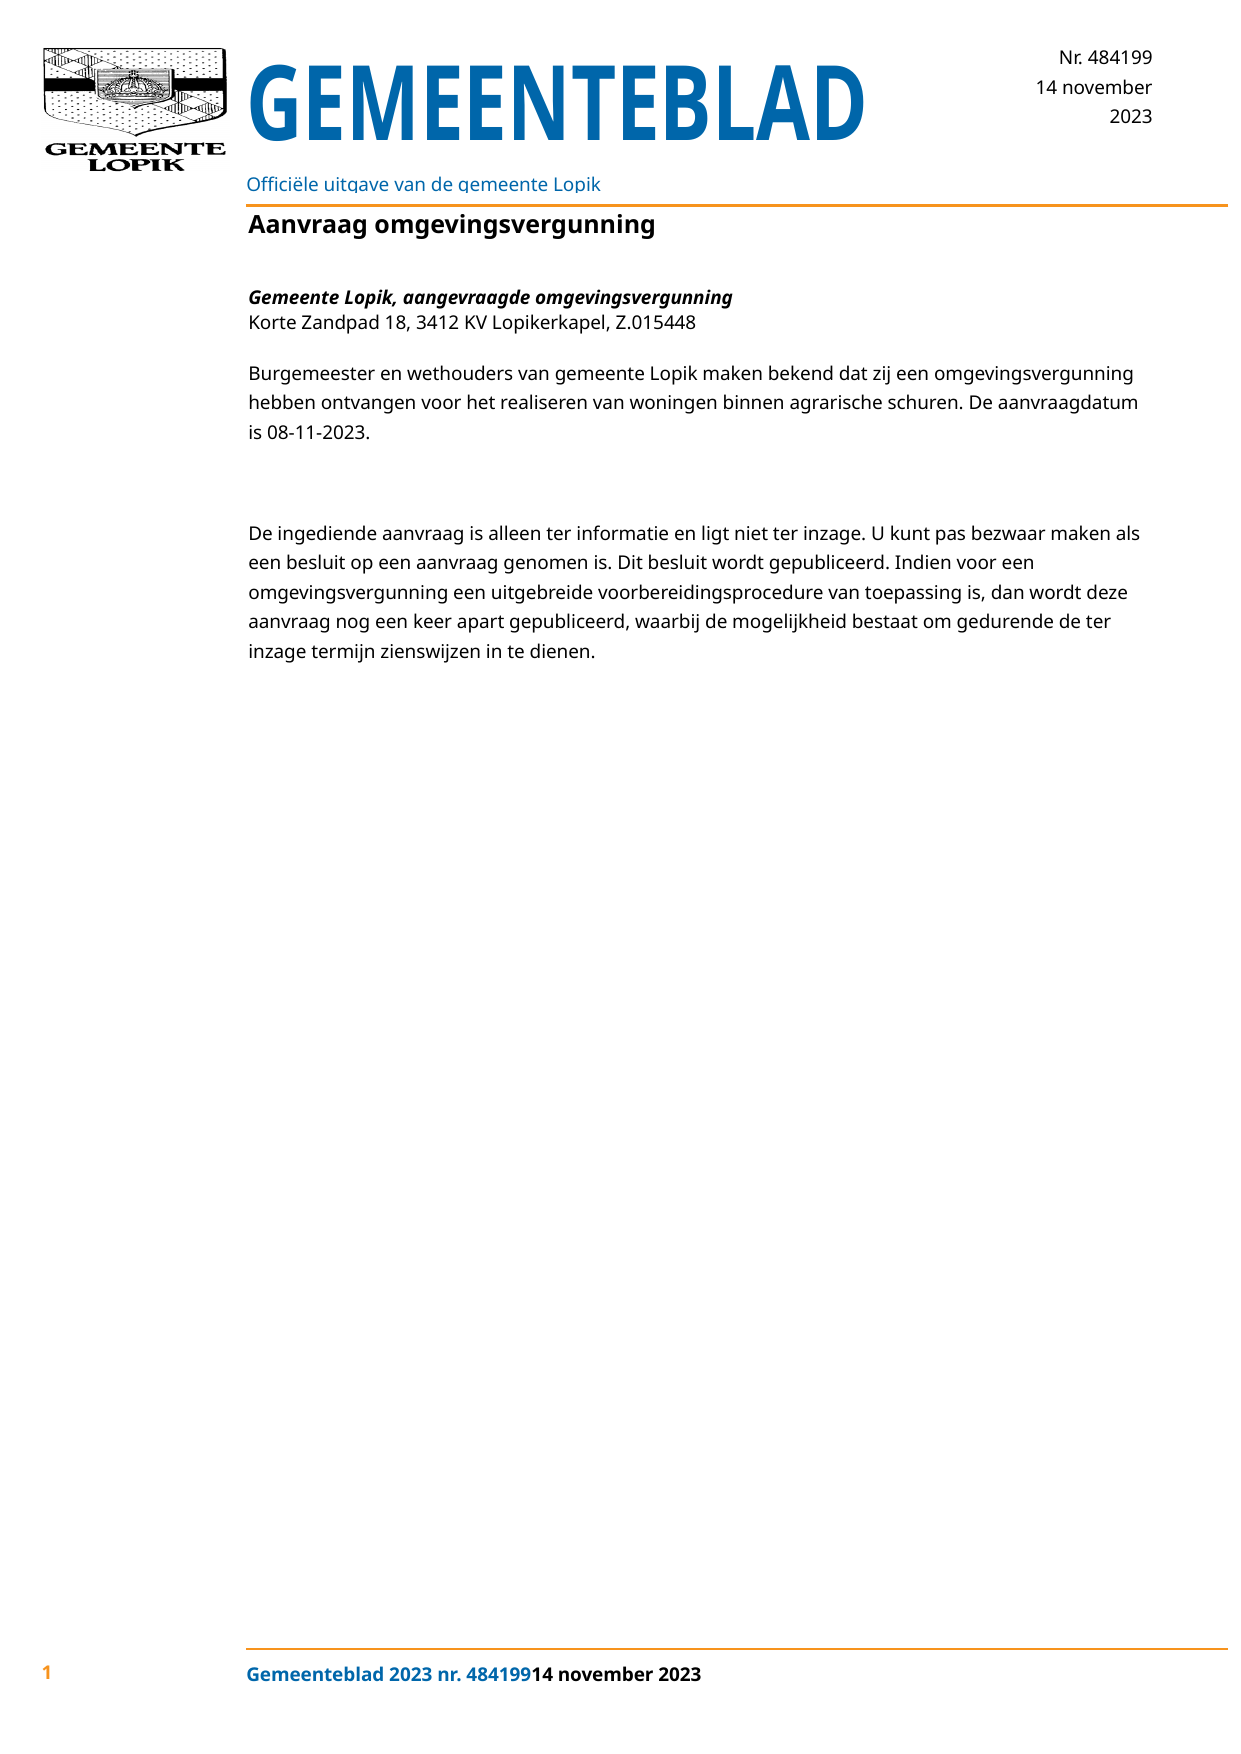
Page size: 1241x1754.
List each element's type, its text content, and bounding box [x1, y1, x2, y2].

text Burgemeester en wethouders van gemeente Lopik maken bekend dat zij een omgevingsvergunning hebben ontvangen voor het realiseren van woningen binnen agrarische schuren. De aanvraagdatum is 08-11-2023. [248, 360, 1152, 445]
text Aanvraag omgevingsvergunning [248, 207, 1152, 241]
picture [41, 47, 231, 172]
text De ingediende aanvraag is alleen ter informatie en ligt niet ter inzage. U kunt pas bezwaar maken als een besluit op een aanvraag genomen is. Dit besluit wordt gepubliceerd. Indien voor een omgevingsvergunning een uitgebreide voorbereidingsprocedure van toepassing is, dan wordt deze aanvraag nog een keer apart gepubliceerd, waarbij de mogelijkheid bestaat om gedurende de ter inzage termijn zienswijzen in te dienen. [248, 520, 1152, 664]
text Gemeente Lopik, aangevraagde omgevingsvergunning [248, 284, 1152, 309]
text Korte Zandpad 18, 3412 KV Lopikerkapel, Z.015448 [248, 309, 1152, 335]
